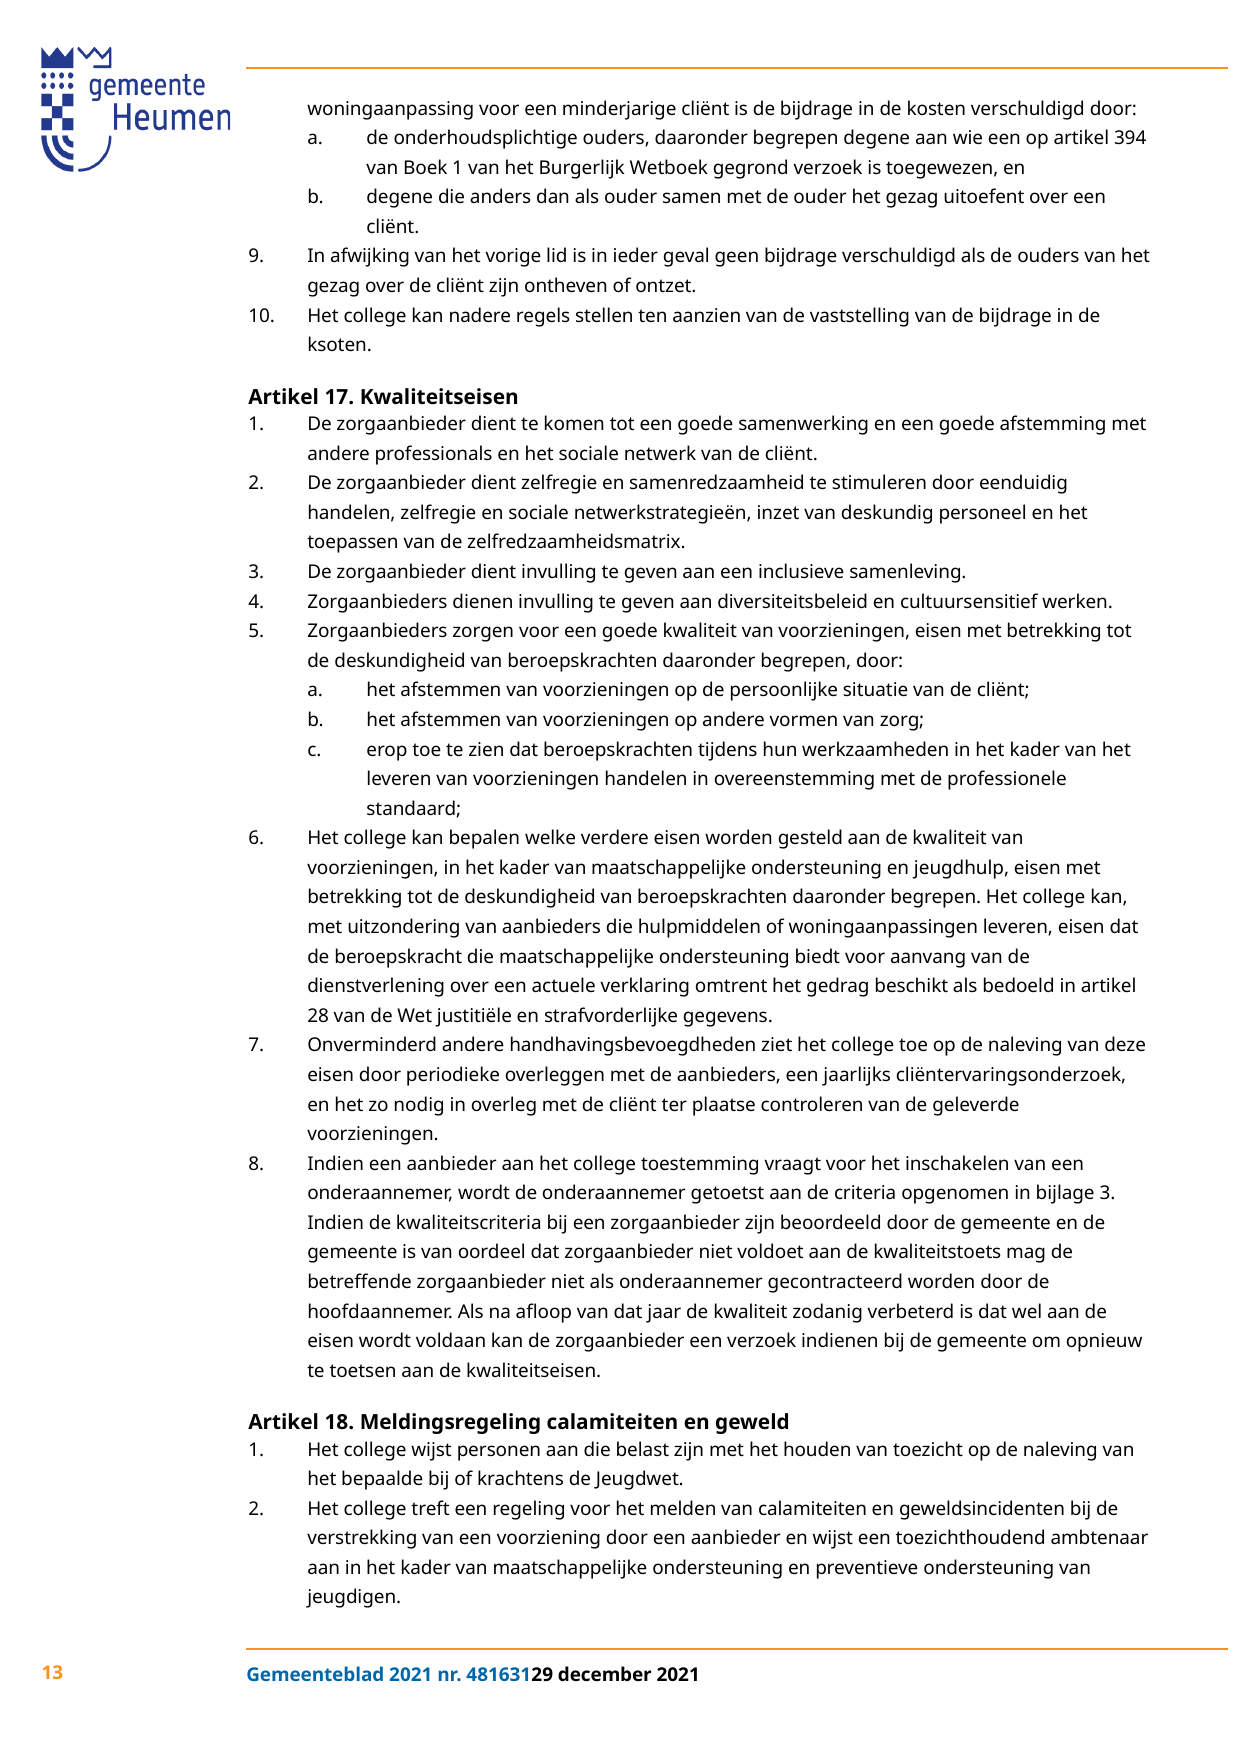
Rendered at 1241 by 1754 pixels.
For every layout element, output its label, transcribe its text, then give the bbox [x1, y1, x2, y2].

list Het college kan bepalen welke verdere eisen worden gesteld aan de kwaliteit van voorzieningen, in het kader van maatschappelijke ondersteuning en jeugdhulp, eisen met betrekking tot de deskundigheid van beroepskrachten daaronder begrepen. Het college kan, met uitzondering van aanbieders die hulpmiddelen of woningaanpassingen leveren, eisen dat de beroepskracht die maatschappelijke ondersteuning biedt voor aanvang van de dienstverlening over een actuele verklaring omtrent het gedrag beschikt als bedoeld in artikel 28 van de Wet justitiële en strafvorderlijke gegevens. [248, 824, 1152, 1028]
list Indien een aanbieder aan het college toestemming vraagt voor het inschakelen van een onderaannemer, wordt de onderaannemer getoetst aan de criteria opgenomen in bijlage 3. Indien de kwaliteitscriteria bij een zorgaanbieder zijn beoordeeld door de gemeente en de gemeente is van oordeel dat zorgaanbieder niet voldoet aan de kwaliteitstoets mag de betreffende zorgaanbieder niet als onderaannemer gecontracteerd worden door de hoofdaannemer. Als na afloop van dat jaar de kwaliteit zodanig verbeterd is dat wel aan de eisen wordt voldaan kan de zorgaanbieder een verzoek indienen bij de gemeente om opnieuw te toetsen aan de kwaliteitseisen. [248, 1150, 1152, 1383]
list Het college treft een regeling voor het melden van calamiteiten en geweldsincidenten bij de verstrekking van een voorziening door een aanbieder en wijst een toezichthoudend ambtenaar aan in het kader van maatschappelijke ondersteuning en preventieve ondersteuning van jeugdigen. [248, 1495, 1152, 1609]
text Artikel 17. Kwaliteitseisen [248, 382, 1152, 410]
list erop toe te zien dat beroepskrachten tijdens hun werkzaamheden in het kader van het leveren van voorzieningen handelen in overeenstemming met de professionele standaard; [307, 736, 1152, 821]
picture [41, 47, 231, 172]
list De zorgaanbieder dient te komen tot een goede samenwerking en een goede afstemming met andere professionals en het sociale netwerk van de cliënt. [248, 410, 1152, 466]
text Artikel 18. Meldingsregeling calamiteiten en geweld [248, 1407, 1152, 1436]
list het afstemmen van voorzieningen op de persoonlijke situatie van de cliënt; [307, 677, 1152, 702]
list De zorgaanbieder dient zelfregie en samenredzaamheid te stimuleren door eenduidig handelen, zelfregie en sociale netwerkstrategieën, inzet van deskundig personeel en het toepassen van de zelfredzaamheidsmatrix. [248, 469, 1152, 554]
list de onderhoudsplichtige ouders, daaronder begrepen degene aan wie een op artikel 394 van Boek 1 van het Burgerlijk Wetboek gegrond verzoek is toegewezen, en [307, 124, 1152, 180]
list woningaanpassing voor een minderjarige cliënt is de bijdrage in de kosten verschuldigd door: [248, 95, 1152, 121]
list Het college wijst personen aan die belast zijn met het houden van toezicht op de naleving van het bepaalde bij of krachtens de Jeugdwet. [248, 1436, 1152, 1491]
list In afwijking van het vorige lid is in ieder geval geen bijdrage verschuldigd als de ouders van het gezag over de cliënt zijn ontheven of ontzet. [248, 243, 1152, 298]
list het afstemmen van voorzieningen op andere vormen van zorg; [307, 706, 1152, 732]
list degene die anders dan als ouder samen met de ouder het gezag uitoefent over een cliënt. [307, 183, 1152, 239]
list Het college kan nadere regels stellen ten aanzien van de vaststelling van de bijdrage in de ksoten. [248, 302, 1152, 357]
list De zorgaanbieder dient invulling te geven aan een inclusieve samenleving. [248, 558, 1152, 584]
list Zorgaanbieders dienen invulling te geven aan diversiteitsbeleid en cultuursensitief werken. [248, 588, 1152, 613]
list Onverminderd andere handhavingsbevoegdheden ziet het college toe op de naleving van deze eisen door periodieke overleggen met de aanbieders, een jaarlijks cliëntervaringsonderzoek, en het zo nodig in overleg met de cliënt ter plaatse controleren van de geleverde voorzieningen. [248, 1032, 1152, 1146]
list Zorgaanbieders zorgen voor een goede kwaliteit van voorzieningen, eisen met betrekking tot de deskundigheid van beroepskrachten daaronder begrepen, door: [248, 617, 1152, 673]
